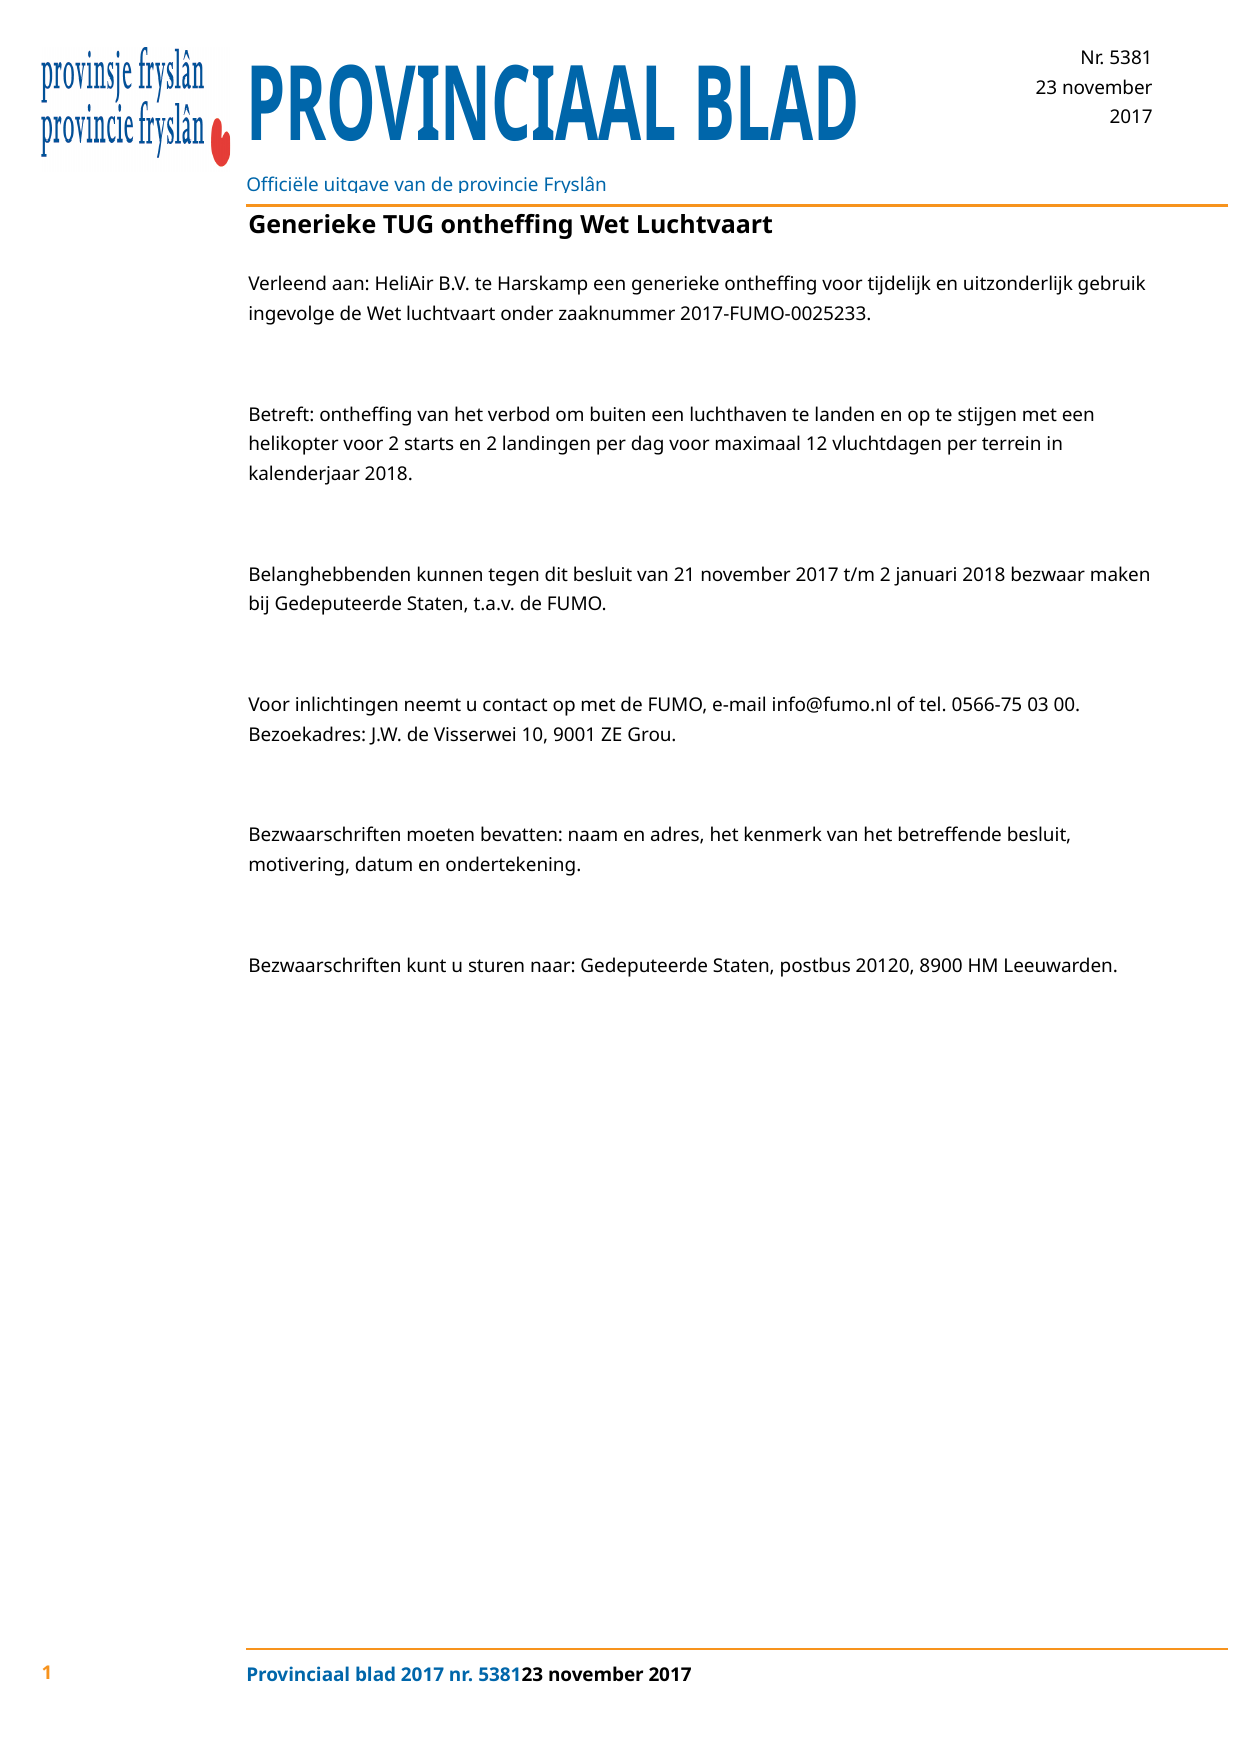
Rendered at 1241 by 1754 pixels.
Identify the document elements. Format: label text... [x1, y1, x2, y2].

text Bezwaarschriften moeten bevatten: naam en adres, het kenmerk van het betreffende besluit, motivering, datum en ondertekening. [248, 822, 1152, 877]
picture [41, 47, 231, 172]
text Voor inlichtingen neemt u contact op met de FUMO, e-mail info@fumo.nl of tel. 0566-75 03 00. Bezoekadres: J.W. de Visserwei 10, 9001 ZE Grou. [248, 691, 1152, 746]
text Verleend aan: HeliAir B.V. te Harskamp een generieke ontheffing voor tijdelijk en uitzonderlijk gebruik ingevolge de Wet luchtvaart onder zaaknummer 2017-FUMO-0025233. [248, 270, 1152, 326]
text Betreft: ontheffing van het verbod om buiten een luchthaven te landen en op te stijgen met een helikopter voor 2 starts en 2 landingen per dag voor maximaal 12 vluchtdagen per terrein in kalenderjaar 2018. [248, 401, 1152, 486]
text Generieke TUG ontheffing Wet Luchtvaart [248, 207, 1152, 241]
text Belanghebbenden kunnen tegen dit besluit van 21 november 2017 t/m 2 januari 2018 bezwaar maken bij Gedeputeerde Staten, t.a.v. de FUMO. [248, 561, 1152, 616]
text Bezwaarschriften kunt u sturen naar: Gedeputeerde Staten, postbus 20120, 8900 HM Leeuwarden. [248, 952, 1152, 978]
